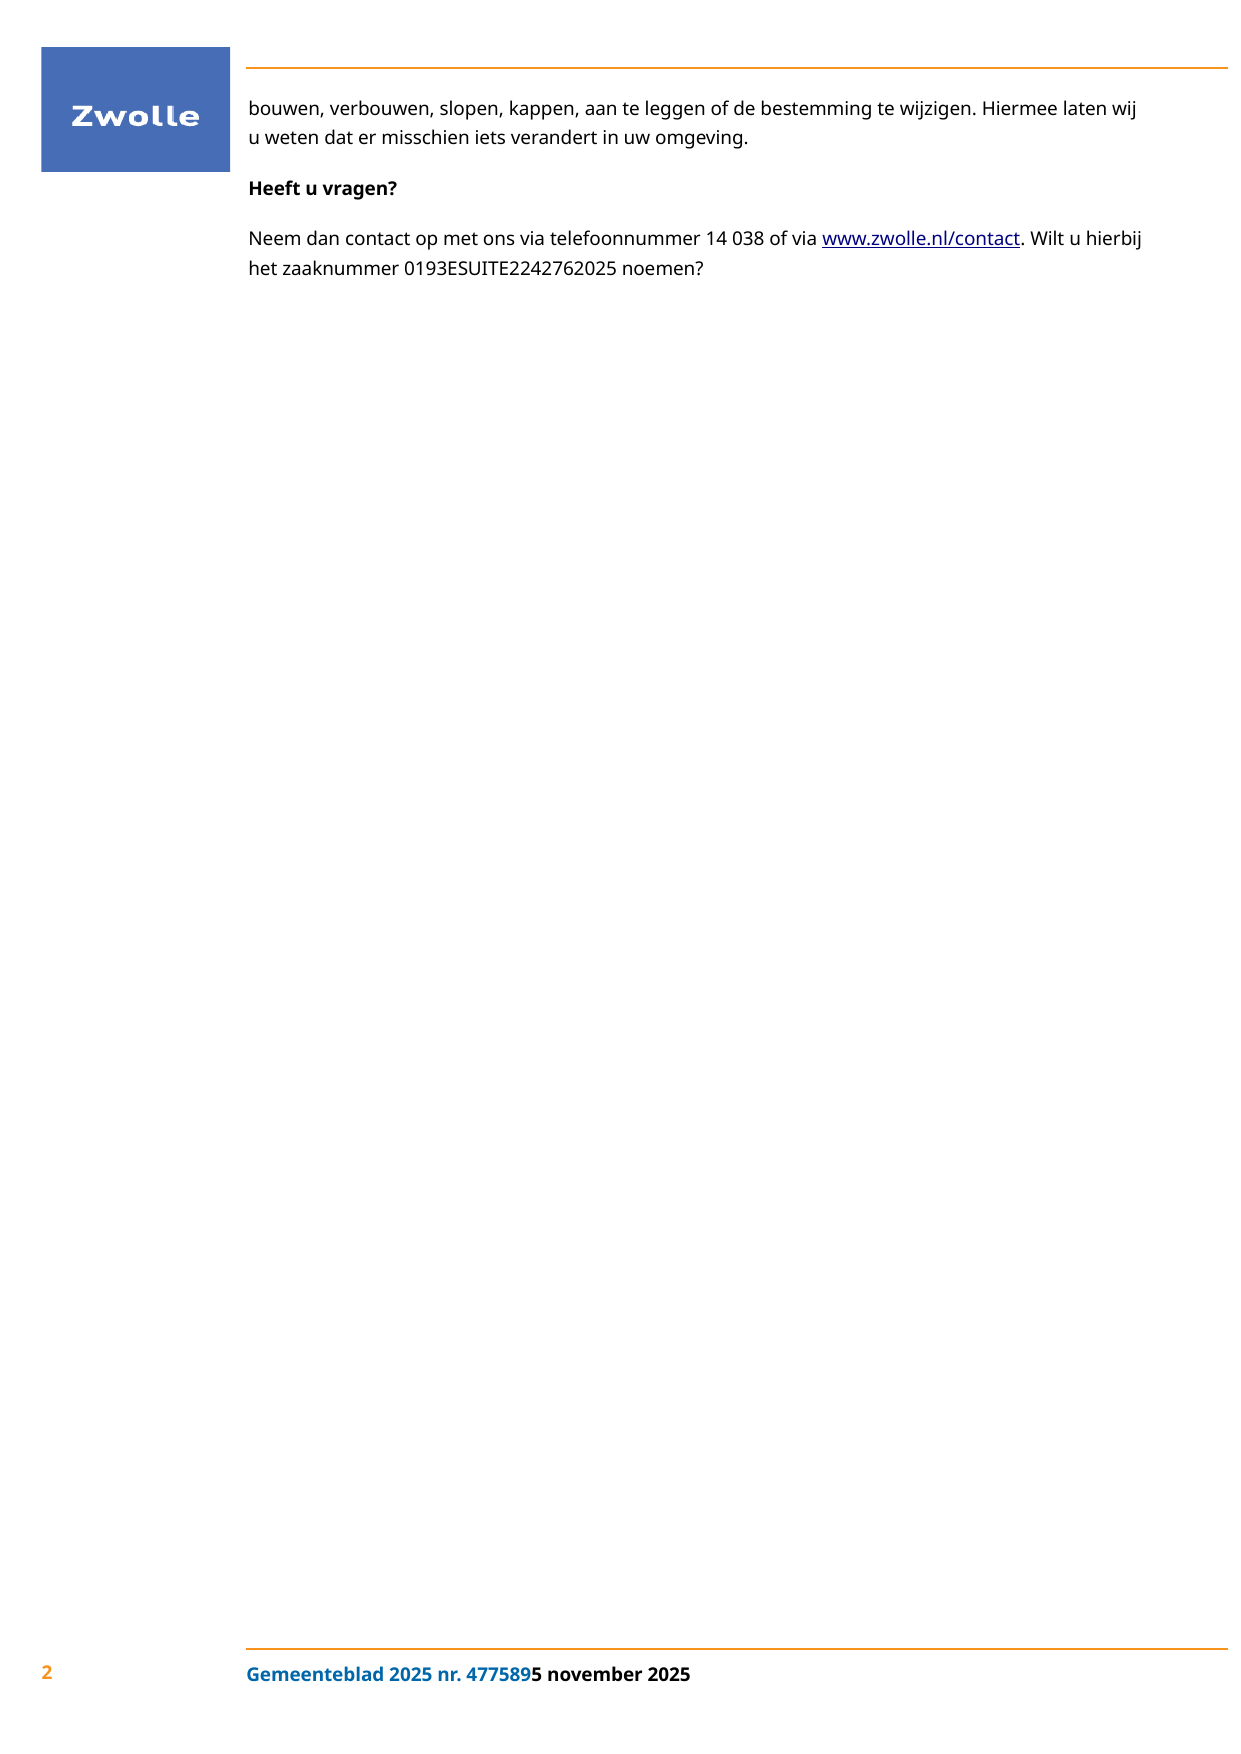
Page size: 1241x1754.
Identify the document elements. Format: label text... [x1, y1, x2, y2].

picture [41, 47, 231, 172]
text Neem dan contact op met ons via telefoonnummer 14 038 of via www.zwolle.nl/contact. Wilt u hierbij het zaaknummer 0193ESUITE2242762025 noemen? [248, 225, 1152, 281]
text bouwen, verbouwen, slopen, kappen, aan te leggen of de bestemming te wijzigen. Hiermee laten wij u weten dat er misschien iets verandert in uw omgeving. [248, 95, 1152, 150]
text Heeft u vragen? [248, 175, 1152, 201]
